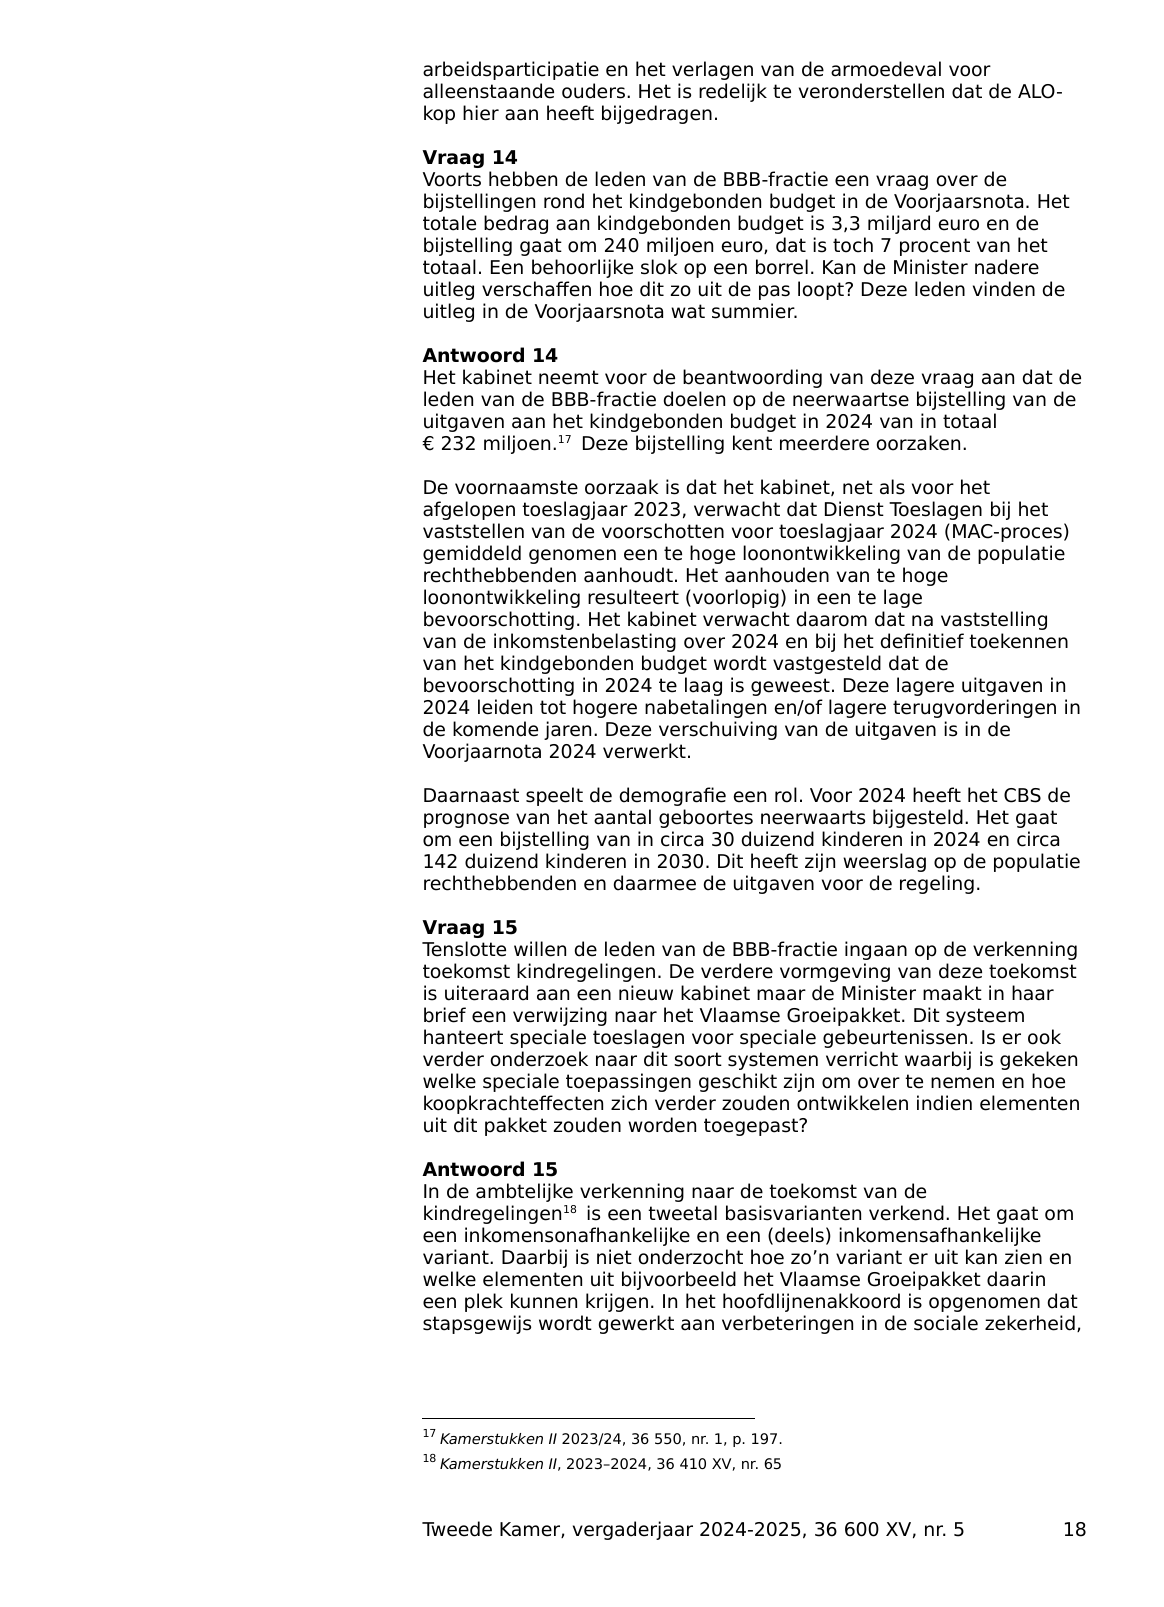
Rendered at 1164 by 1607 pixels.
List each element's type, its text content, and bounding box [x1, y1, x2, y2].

text Tenslotte willen de leden van de BBB-fractie ingaan op de verkenning toekomst kindregelingen. De verdere vormgeving van deze toekomst is uiteraard aan een nieuw kabinet maar de Minister maakt in haar brief een verwijzing naar het Vlaamse Groeipakket. Dit systeem hanteert speciale toeslagen voor speciale gebeurtenissen. Is er ook verder onderzoek naar dit soort systemen verricht waarbij is gekeken welke speciale toepassingen geschikt zijn om over te nemen en hoe koopkrachteffecten zich verder zouden ontwikkelen indien elementen uit dit pakket zouden worden toegepast? [422, 939, 1087, 1137]
text Antwoord 15 [422, 1159, 1087, 1181]
text Daarnaast speelt de demografie een rol. Voor 2024 heeft het CBS de prognose van het aantal geboortes neerwaarts bijgesteld. Het gaat om een bijstelling van in circa 30 duizend kinderen in 2024 en circa 142 duizend kinderen in 2030. Dit heeft zijn weerslag op de populatie rechthebbenden en daarmee de uitgaven voor de regeling. [422, 785, 1087, 895]
text Antwoord 14 [422, 345, 1087, 367]
text De voornaamste oorzaak is dat het kabinet, net als voor het afgelopen toeslagjaar 2023, verwacht dat Dienst Toeslagen bij het vaststellen van de voorschotten voor toeslagjaar 2024 (MAC-proces) gemiddeld genomen een te hoge loonontwikkeling van de populatie rechthebbenden aanhoudt. Het aanhouden van te hoge loonontwikkeling resulteert (voorlopig) in een te lage bevoorschotting. Het kabinet verwacht daarom dat na vaststelling van de inkomstenbelasting over 2024 en bij het definitief toekennen van het kindgebonden budget wordt vastgesteld dat de bevoorschotting in 2024 te laag is geweest. Deze lagere uitgaven in 2024 leiden tot hogere nabetalingen en/of lagere terugvorderingen in de komende jaren. Deze verschuiving van de uitgaven is in de Voorjaarnota 2024 verwerkt. [422, 477, 1087, 763]
text Het kabinet neemt voor de beantwoording van deze vraag aan dat de leden van de BBB-fractie doelen op de neerwaartse bijstelling van de uitgaven aan het kindgebonden budget in 2024 van in totaal € 232 miljoen. Deze bijstelling kent meerdere oorzaken. [422, 367, 1087, 455]
text Vraag 15 [422, 917, 1087, 939]
text Kamerstukken II 2023/24, 36 550, nr. 1, p. 197. [422, 1427, 1087, 1449]
text Vraag 14 [422, 147, 1087, 169]
text In de ambtelijke verkenning naar de toekomst van de kindregelingen is een tweetal basisvarianten verkend. Het gaat om een inkomensonafhankelijke en een (deels) inkomensafhankelijke variant. Daarbij is niet onderzocht hoe zo’n variant er uit kan zien en welke elementen uit bijvoorbeeld het Vlaamse Groeipakket daarin een plek kunnen krijgen. In het hoofdlijnenakkoord is opgenomen dat stapsgewijs wordt gewerkt aan verbeteringen in de sociale zekerheid, [422, 1181, 1087, 1335]
text Kamerstukken II, 2023–2024, 36 410 XV, nr. 65 [422, 1452, 1087, 1474]
text Voorts hebben de leden van de BBB-fractie een vraag over de bijstellingen rond het kindgebonden budget in de Voorjaarsnota. Het totale bedrag aan kindgebonden budget is 3,3 miljard euro en de bijstelling gaat om 240 miljoen euro, dat is toch 7 procent van het totaal. Een behoorlijke slok op een borrel. Kan de Minister nadere uitleg verschaffen hoe dit zo uit de pas loopt? Deze leden vinden de uitleg in de Voorjaarsnota wat summier. [422, 169, 1087, 323]
text arbeidsparticipatie en het verlagen van de armoedeval voor alleenstaande ouders. Het is redelijk te veronderstellen dat de ALO-kop hier aan heeft bijgedragen. [422, 59, 1087, 125]
